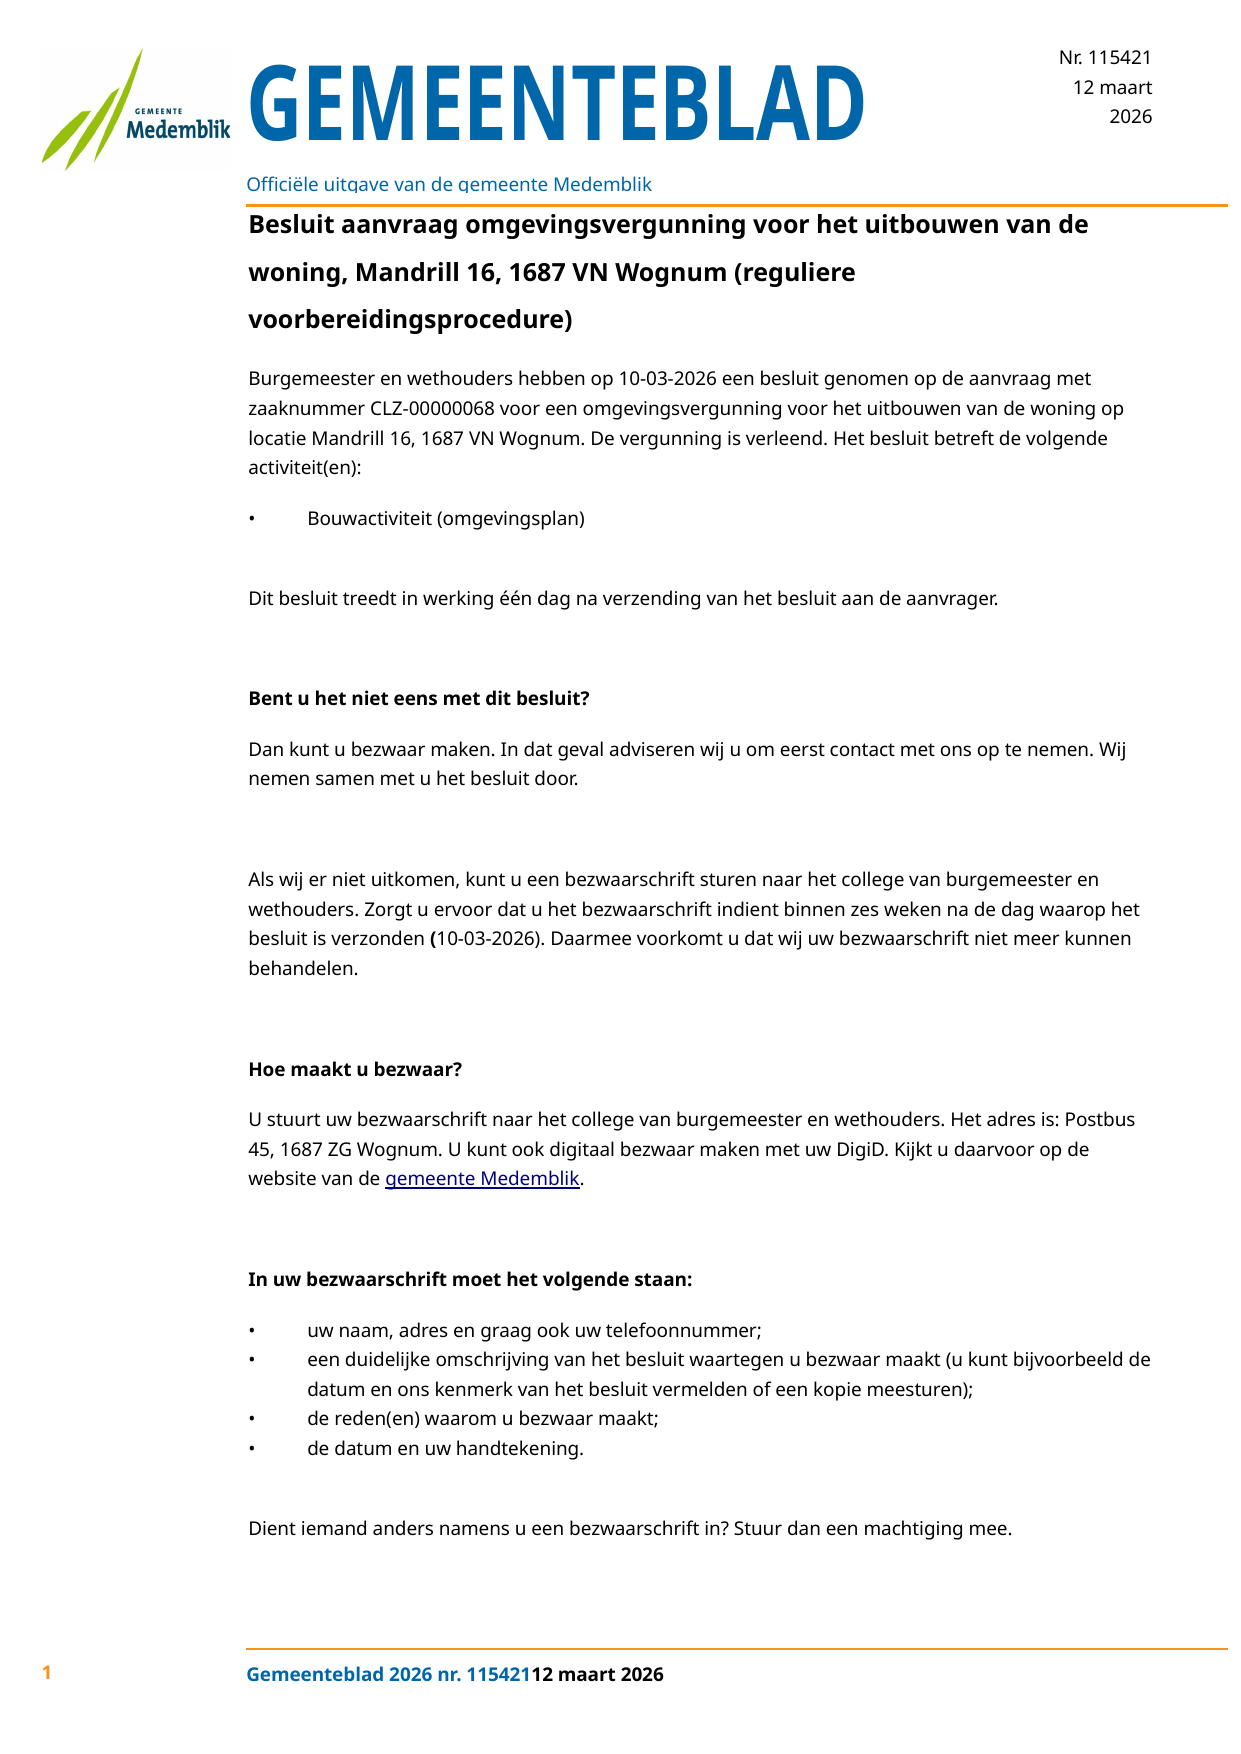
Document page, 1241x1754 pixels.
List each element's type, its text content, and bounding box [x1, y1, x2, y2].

text U stuurt uw bezwaarschrift naar het college van burgemeester en wethouders. Het adres is: Postbus 45, 1687 ZG Wognum. U kunt ook digitaal bezwaar maken met uw DigiD. Kijkt u daarvoor op de website van de gemeente Medemblik. [248, 1106, 1152, 1191]
text Dit besluit treedt in werking één dag na verzending van het besluit aan de aanvrager. [248, 585, 1152, 610]
text Als wij er niet uitkomen, kunt u een bezwaarschrift sturen naar het college van burgemeester en wethouders. Zorgt u ervoor dat u het bezwaarschrift indient binnen zes weken na de dag waarop het besluit is verzonden (10-03-2026). Daarmee voorkomt u dat wij uw bezwaarschrift niet meer kunnen behandelen. [248, 866, 1152, 981]
text Bent u het niet eens met dit besluit? [248, 686, 1152, 711]
list de reden(en) waarom u bezwaar maakt; [248, 1406, 1152, 1431]
list de datum en uw handtekening. [248, 1435, 1152, 1461]
picture [41, 47, 231, 172]
text Hoe maakt u bezwaar? [248, 1056, 1152, 1082]
text Dient iemand anders namens u een bezwaarschrift in? Stuur dan een machtiging mee. [248, 1515, 1152, 1541]
text Besluit aanvraag omgevingsvergunning voor het uitbouwen van de woning, Mandrill 16, 1687 VN Wognum (reguliere voorbereidingsprocedure) [248, 207, 1152, 336]
text Dan kunt u bezwaar maken. In dat geval adviseren wij u om eerst contact met ons op te nemen. Wij nemen samen met u het besluit door. [248, 736, 1152, 791]
text In uw bezwaarschrift moet het volgende staan: [248, 1266, 1152, 1292]
list een duidelijke omschrijving van het besluit waartegen u bezwaar maakt (u kunt bijvoorbeeld de datum en ons kenmerk van het besluit vermelden of een kopie meesturen); [248, 1346, 1152, 1402]
list Bouwactiviteit (omgevingsplan) [248, 505, 1152, 530]
text Burgemeester en wethouders hebben op 10-03-2026 een besluit genomen op de aanvraag met zaaknummer CLZ-00000068 voor een omgevingsvergunning voor het uitbouwen van de woning op locatie Mandrill 16, 1687 VN Wognum. De vergunning is verleend. Het besluit betreft de volgende activiteit(en): [248, 366, 1152, 480]
list uw naam, adres en graag ook uw telefoonnummer; [248, 1317, 1152, 1342]
